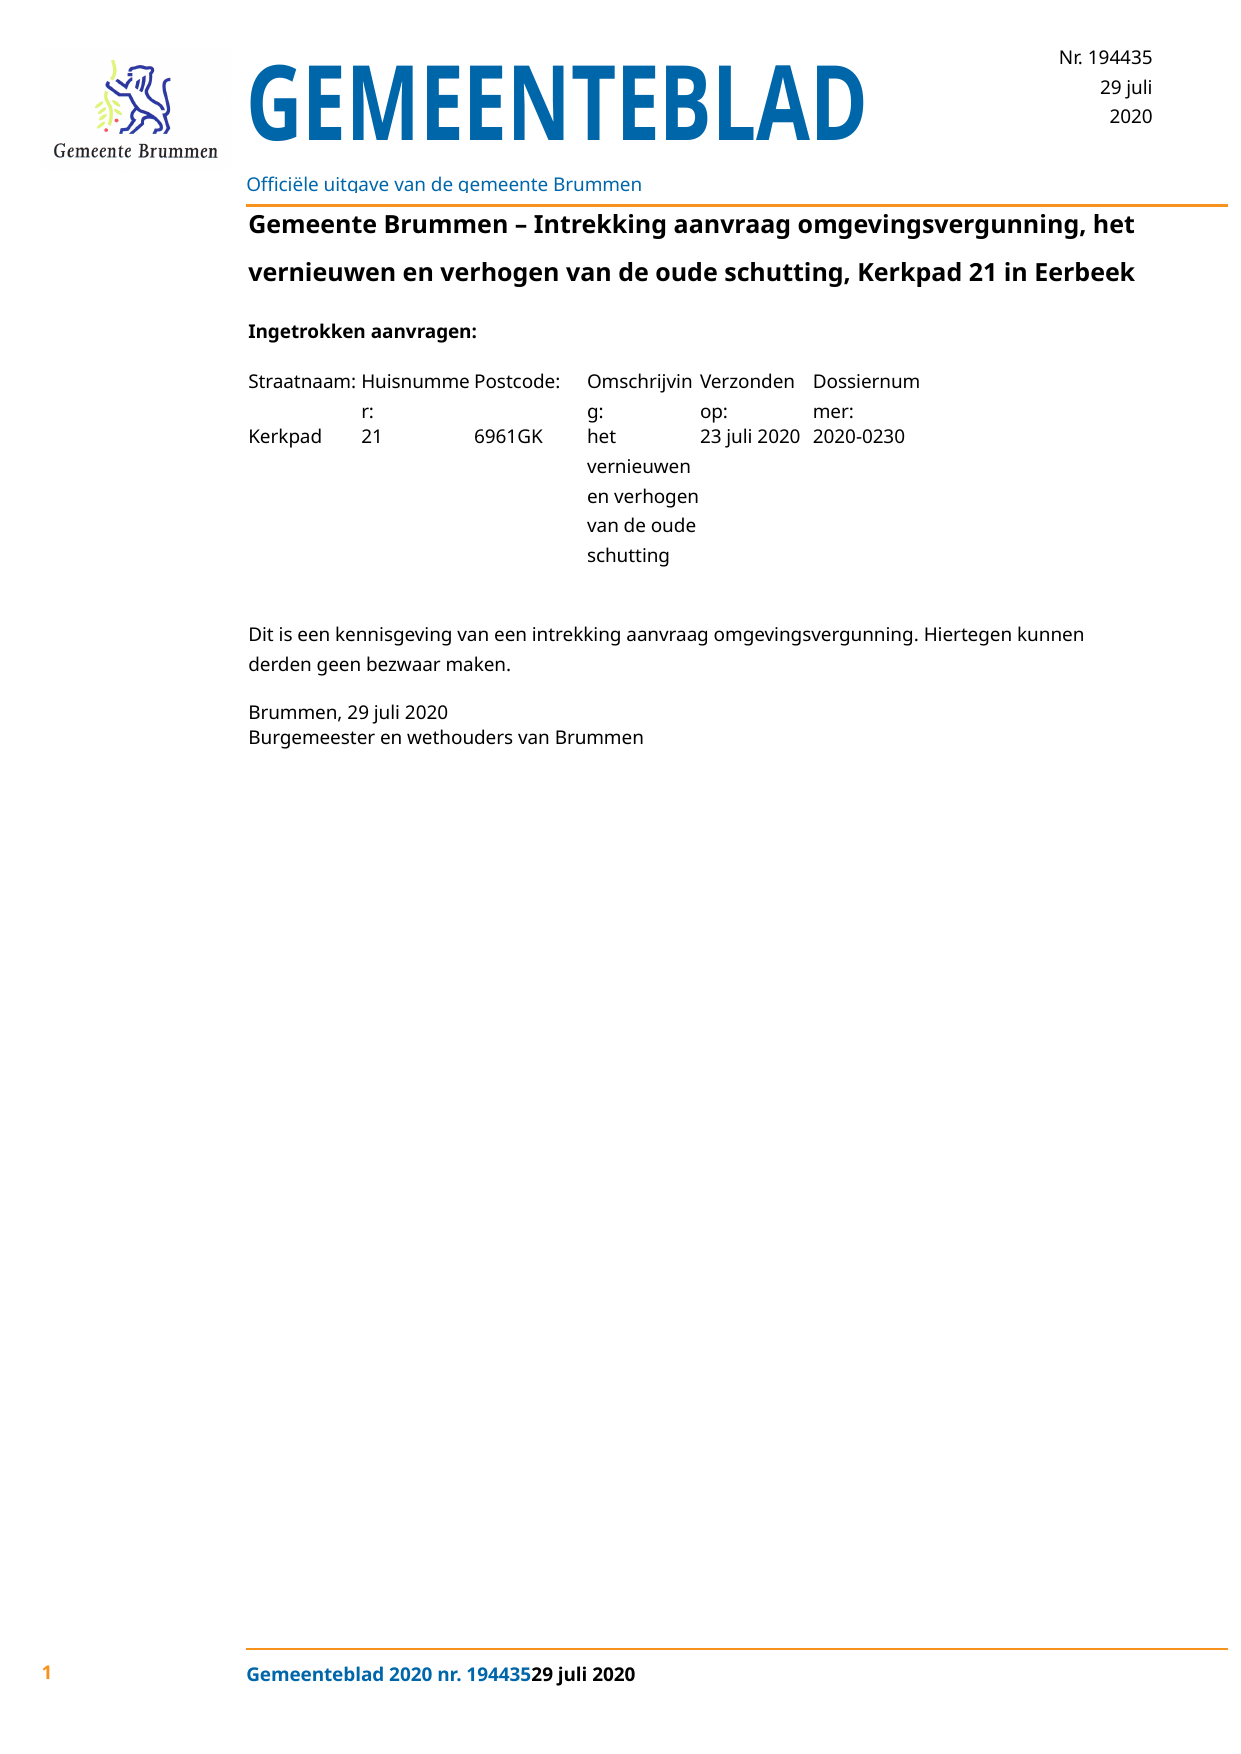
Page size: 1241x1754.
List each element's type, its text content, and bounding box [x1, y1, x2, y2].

table_cell 2020-0230 [813, 424, 926, 568]
text Burgemeester en wethouders van Brummen [248, 724, 1152, 750]
table_header Postcode: [474, 369, 587, 424]
table_cell Kerkpad [248, 424, 361, 568]
table_header Omschrijving: [587, 369, 700, 424]
text Dit is een kennisgeving van een intrekking aanvraag omgevingsvergunning. Hiertegen kunnen derden geen bezwaar maken. [248, 621, 1152, 677]
text Ingetrokken aanvragen: [248, 318, 1152, 344]
table_cell 21 [361, 424, 474, 568]
table_cell 23 juli 2020 [700, 424, 813, 568]
table_cell [1039, 424, 1152, 568]
table_header Dossiernummer: [813, 369, 926, 424]
text Gemeente Brummen – Intrekking aanvraag omgevingsvergunning, het vernieuwen en verhogen van de oude schutting, Kerkpad 21 in Eerbeek [248, 207, 1152, 288]
table_header [1039, 369, 1152, 424]
table_cell het vernieuwen en verhogen van de oude schutting [587, 424, 700, 568]
text Brummen, 29 juli 2020 [248, 699, 1152, 724]
table_header Straatnaam: [248, 369, 361, 424]
table_cell [926, 424, 1038, 568]
picture [41, 47, 231, 172]
table_cell 6961GK [474, 424, 587, 568]
table_header [926, 369, 1038, 424]
table_header Huisnummer: [361, 369, 474, 424]
table_header Verzonden op: [700, 369, 813, 424]
